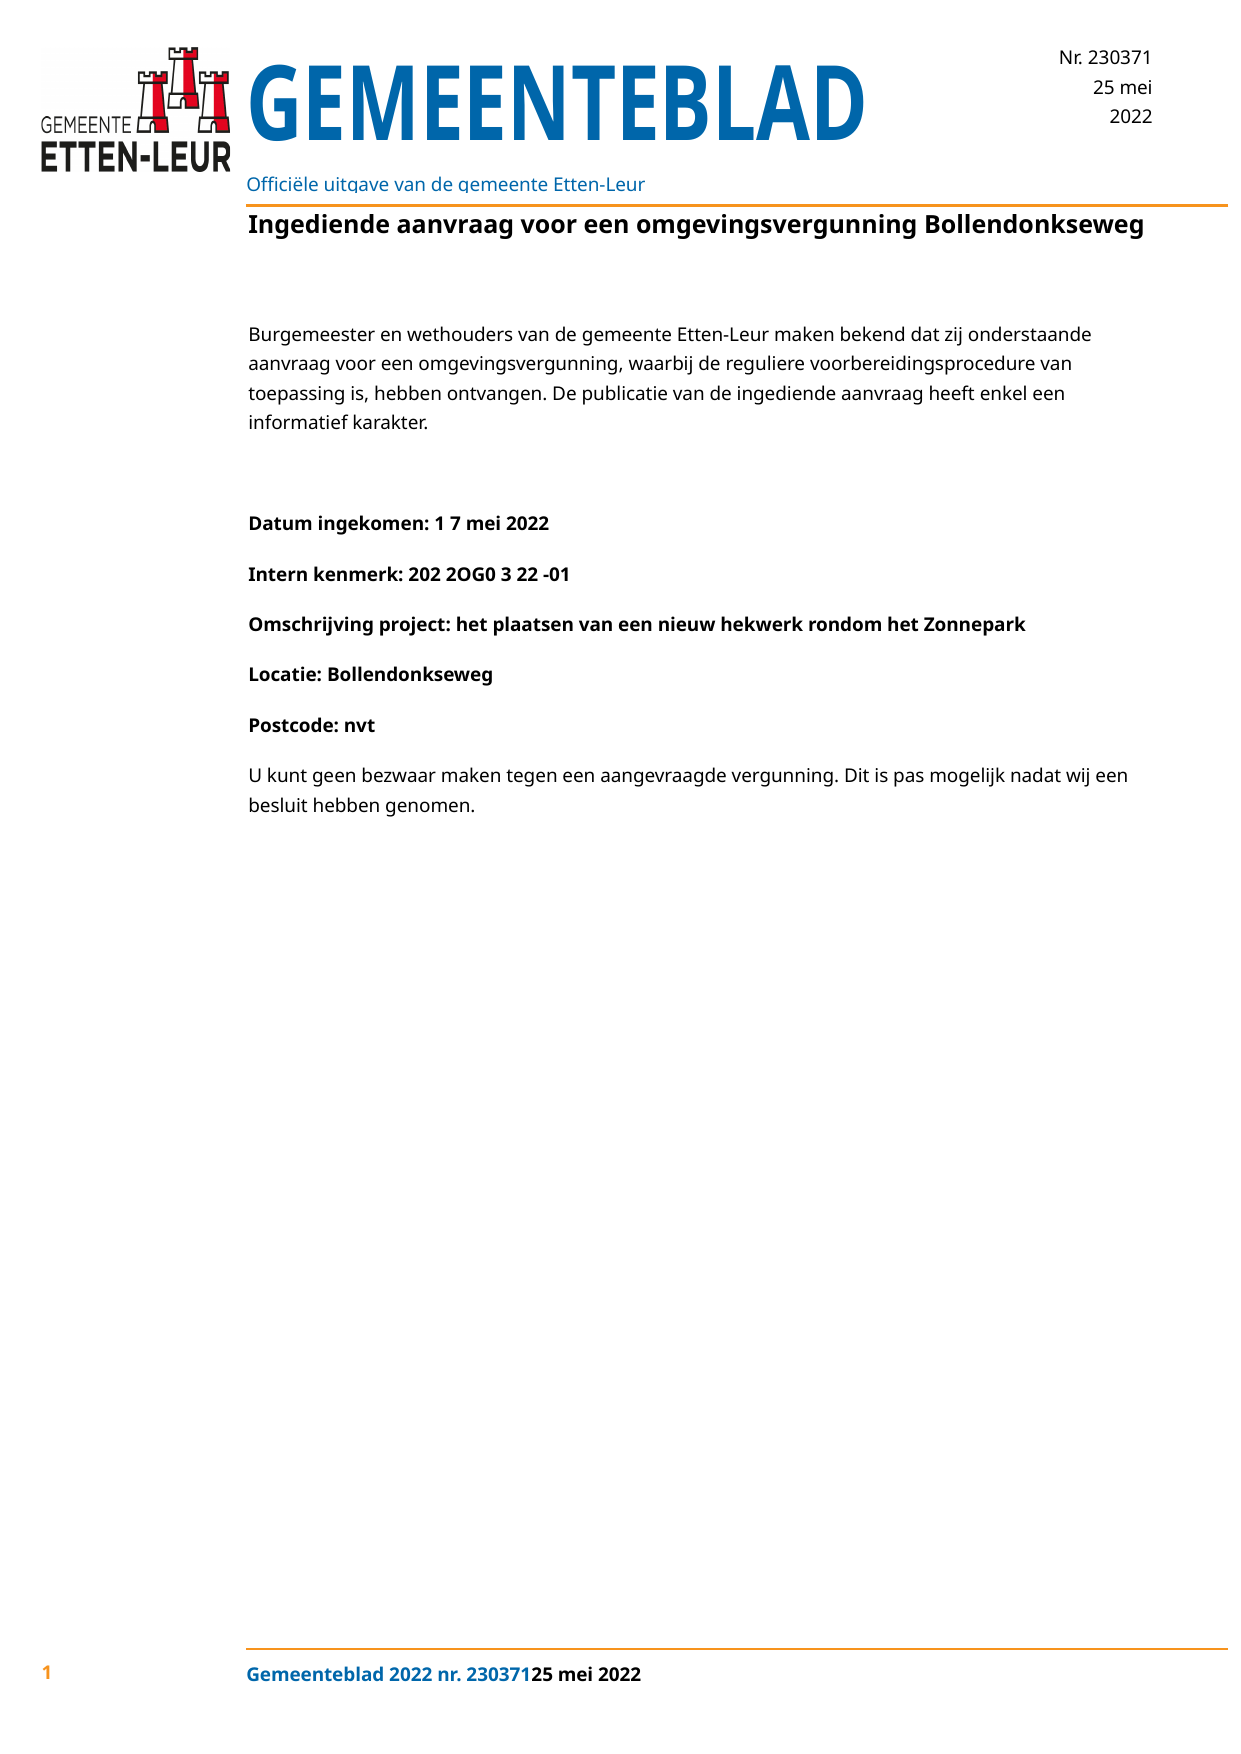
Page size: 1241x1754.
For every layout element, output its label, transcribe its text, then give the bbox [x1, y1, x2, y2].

text Postcode: nvt [248, 712, 1152, 738]
text Ingediende aanvraag voor een omgevingsvergunning Bollendonkseweg [248, 207, 1152, 241]
text Datum ingekomen: 1 7 mei 2022 [248, 510, 1152, 536]
picture [41, 47, 231, 172]
text Locatie: Bollendonkseweg [248, 662, 1152, 687]
text Omschrijving project: het plaatsen van een nieuw hekwerk rondom het Zonnepark [248, 611, 1152, 637]
text U kunt geen bezwaar maken tegen een aangevraagde vergunning. Dit is pas mogelijk nadat wij een besluit hebben genomen. [248, 762, 1152, 818]
text Intern kenmerk: 202 2OG0 3 22 -01 [248, 561, 1152, 586]
text Burgemeester en wethouders van de gemeente Etten-Leur maken bekend dat zij onderstaande aanvraag voor een omgevingsvergunning, waarbij de reguliere voorbereidingsprocedure van toepassing is, hebben ontvangen. De publicatie van de ingediende aanvraag heeft enkel een informatief karakter. [248, 321, 1152, 435]
